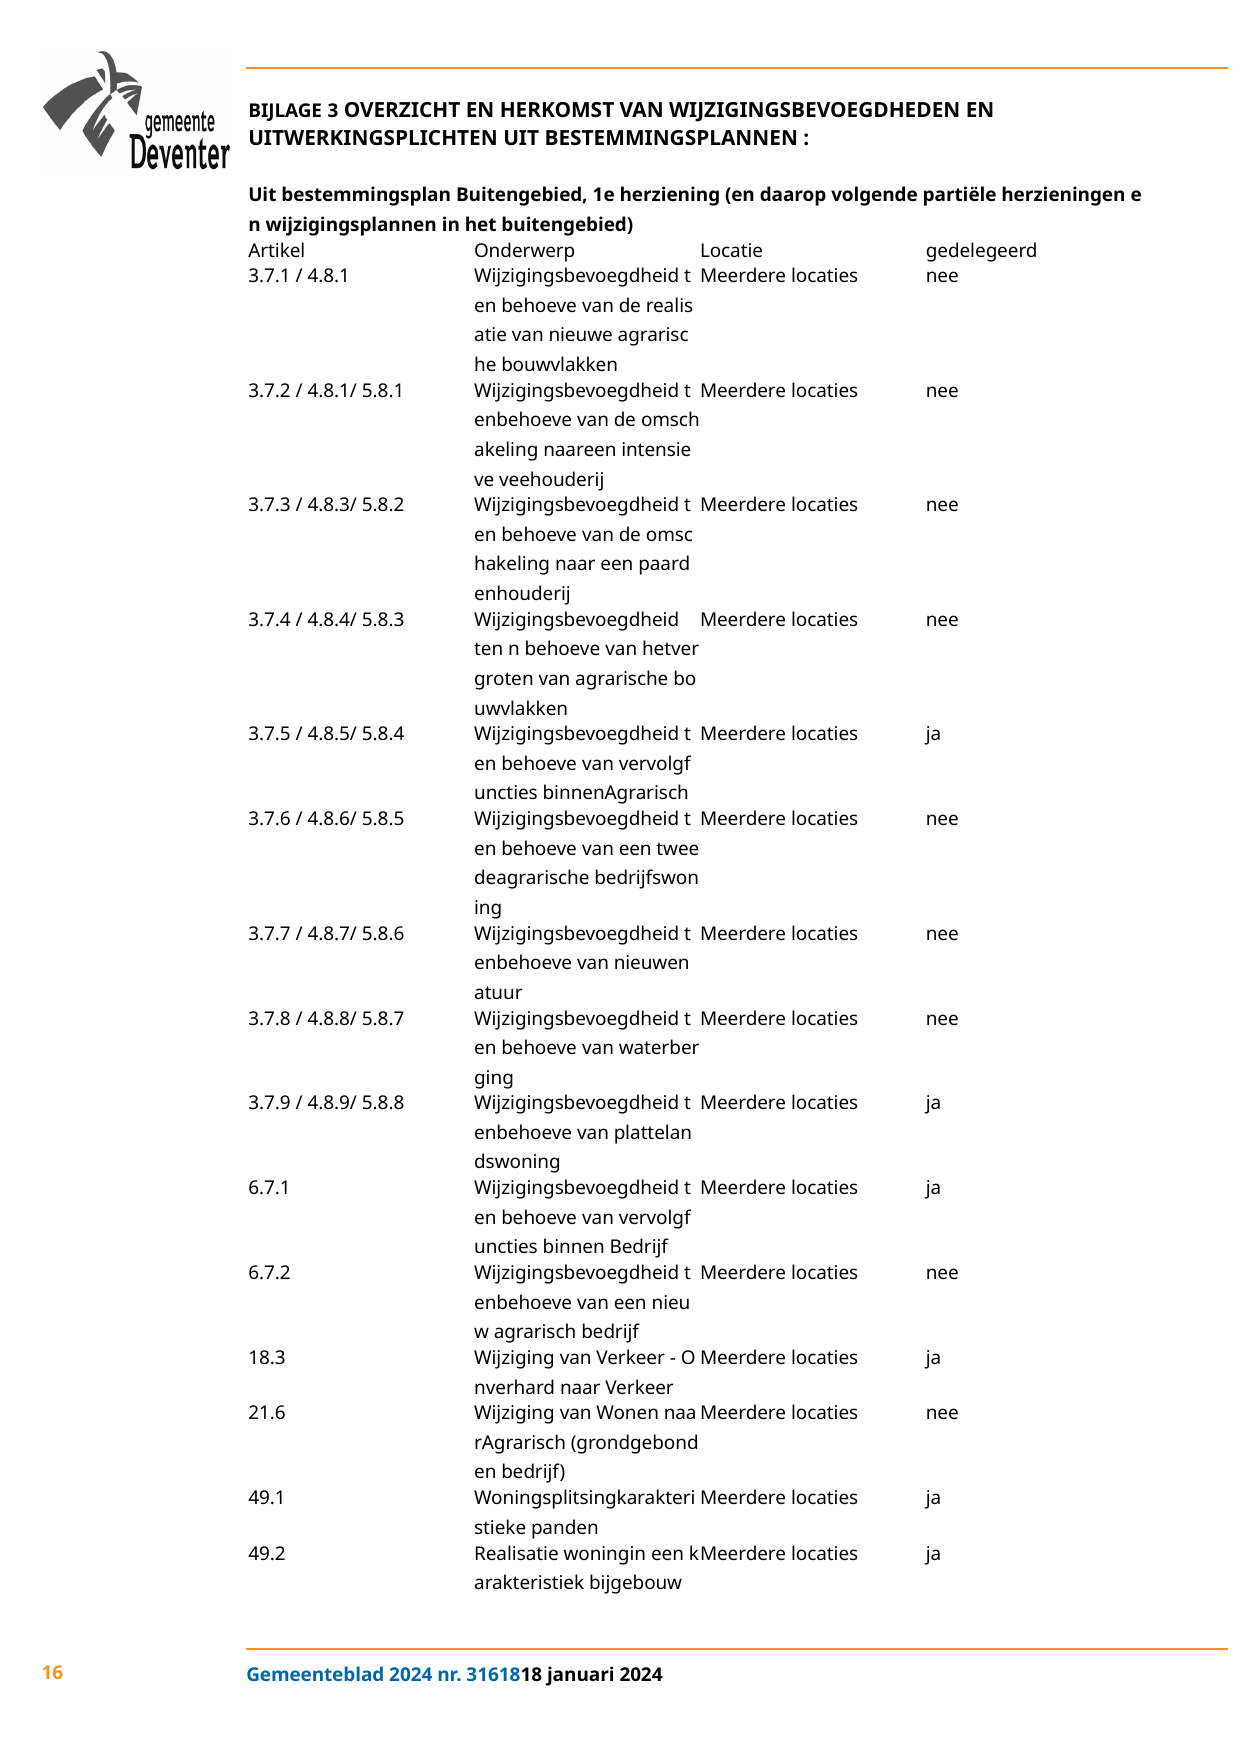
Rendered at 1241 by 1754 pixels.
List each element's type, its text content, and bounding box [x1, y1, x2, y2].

table_cell Meerdere locaties [700, 1485, 926, 1540]
table_cell nee [926, 1005, 1152, 1089]
table_header Uit bestemmingsplan Buitengebied, 1e herziening (en daarop volgende partiële herzieningen en wijzigingsplannen in het buitengebied) [248, 181, 1152, 237]
table_cell nee [926, 805, 1152, 920]
table_cell 21.6 [248, 1400, 474, 1484]
picture [41, 47, 231, 172]
table_cell Wijziging van Wonen naarAgrarisch (grondgebonden bedrijf) [474, 1400, 700, 1484]
table_cell 6.7.2 [248, 1259, 474, 1344]
table_cell 3.7.3 / 4.8.3/ 5.8.2 [248, 491, 474, 606]
table_cell nee [926, 377, 1152, 491]
table_cell Wijzigingsbevoegdheid ten behoeve van de omschakeling naar een paardenhouderij [474, 491, 700, 606]
table_cell ja [926, 1175, 1152, 1259]
table_cell Wijzigingsbevoegdheid ten behoeve van vervolgfuncties binnen Bedrijf [474, 1175, 700, 1259]
table_cell Meerdere locaties [700, 1540, 926, 1595]
table_cell Meerdere locaties [700, 377, 926, 491]
table_cell Wijzigingsbevoegdheid ten n behoeve van hetvergroten van agrarische bouwvlakken [474, 606, 700, 720]
table_cell 6.7.1 [248, 1175, 474, 1259]
table_cell Meerdere locaties [700, 263, 926, 377]
table_cell Artikel [248, 237, 474, 262]
table_cell Meerdere locaties [700, 491, 926, 606]
table_cell Wijzigingsbevoegdheid ten behoeve van de realisatie van nieuwe agrarische bouwvlakken [474, 263, 700, 377]
table_cell Woningsplitsingkarakteristieke panden [474, 1485, 700, 1540]
table_cell ja [926, 720, 1152, 805]
table_cell Meerdere locaties [700, 720, 926, 805]
table_cell Meerdere locaties [700, 805, 926, 920]
table_cell 49.2 [248, 1540, 474, 1595]
table_cell Locatie [700, 237, 926, 262]
table_cell ja [926, 1344, 1152, 1399]
table_cell 3.7.6 / 4.8.6/ 5.8.5 [248, 805, 474, 920]
table_cell Meerdere locaties [700, 920, 926, 1005]
table_cell Onderwerp [474, 237, 700, 262]
table_cell nee [926, 606, 1152, 720]
table_cell 3.7.4 / 4.8.4/ 5.8.3 [248, 606, 474, 720]
table_cell Wijzigingsbevoegdheid tenbehoeve van een nieuw agrarisch bedrijf [474, 1259, 700, 1344]
table_cell Wijziging van Verkeer - Onverhard naar Verkeer [474, 1344, 700, 1399]
table_cell Meerdere locaties [700, 1090, 926, 1174]
table_cell Wijzigingsbevoegdheid ten behoeve van een tweedeagrarische bedrijfswoning [474, 805, 700, 920]
table_cell 49.1 [248, 1485, 474, 1540]
table_cell 18.3 [248, 1344, 474, 1399]
table_cell ja [926, 1485, 1152, 1540]
table_cell Meerdere locaties [700, 1005, 926, 1089]
text BIJLAGE 3 OVERZICHT EN HERKOMST VAN WIJZIGINGSBEVOEGDHEDEN EN UITWERKINGSPLICHTEN UIT BESTEMMINGSPLANNEN : [248, 95, 1152, 152]
table_cell nee [926, 920, 1152, 1005]
table_cell gedelegeerd [926, 237, 1152, 262]
table_cell nee [926, 1259, 1152, 1344]
table_cell Wijzigingsbevoegdheid tenbehoeve van de omschakeling naareen intensieve veehouderij [474, 377, 700, 491]
table_cell 3.7.8 / 4.8.8/ 5.8.7 [248, 1005, 474, 1089]
table_cell Meerdere locaties [700, 606, 926, 720]
table_cell nee [926, 263, 1152, 377]
table_cell Realisatie woningin een karakteristiek bijgebouw [474, 1540, 700, 1595]
table_cell Meerdere locaties [700, 1259, 926, 1344]
table_cell 3.7.7 / 4.8.7/ 5.8.6 [248, 920, 474, 1005]
table_cell nee [926, 1400, 1152, 1484]
table_cell 3.7.2 / 4.8.1/ 5.8.1 [248, 377, 474, 491]
table_cell Wijzigingsbevoegdheid tenbehoeve van plattelandswoning [474, 1090, 700, 1174]
table_cell Wijzigingsbevoegdheid ten behoeve van waterberging [474, 1005, 700, 1089]
table_cell ja [926, 1540, 1152, 1595]
table_cell nee [926, 491, 1152, 606]
table_cell 3.7.1 / 4.8.1 [248, 263, 474, 377]
table_cell Wijzigingsbevoegdheid ten behoeve van vervolgfuncties binnenAgrarisch [474, 720, 700, 805]
table_cell Meerdere locaties [700, 1344, 926, 1399]
table_cell ja [926, 1090, 1152, 1174]
table_cell Meerdere locaties [700, 1175, 926, 1259]
table_cell 3.7.5 / 4.8.5/ 5.8.4 [248, 720, 474, 805]
table_cell Wijzigingsbevoegdheid tenbehoeve van nieuwenatuur [474, 920, 700, 1005]
table_cell Meerdere locaties [700, 1400, 926, 1484]
table_cell 3.7.9 / 4.8.9/ 5.8.8 [248, 1090, 474, 1174]
